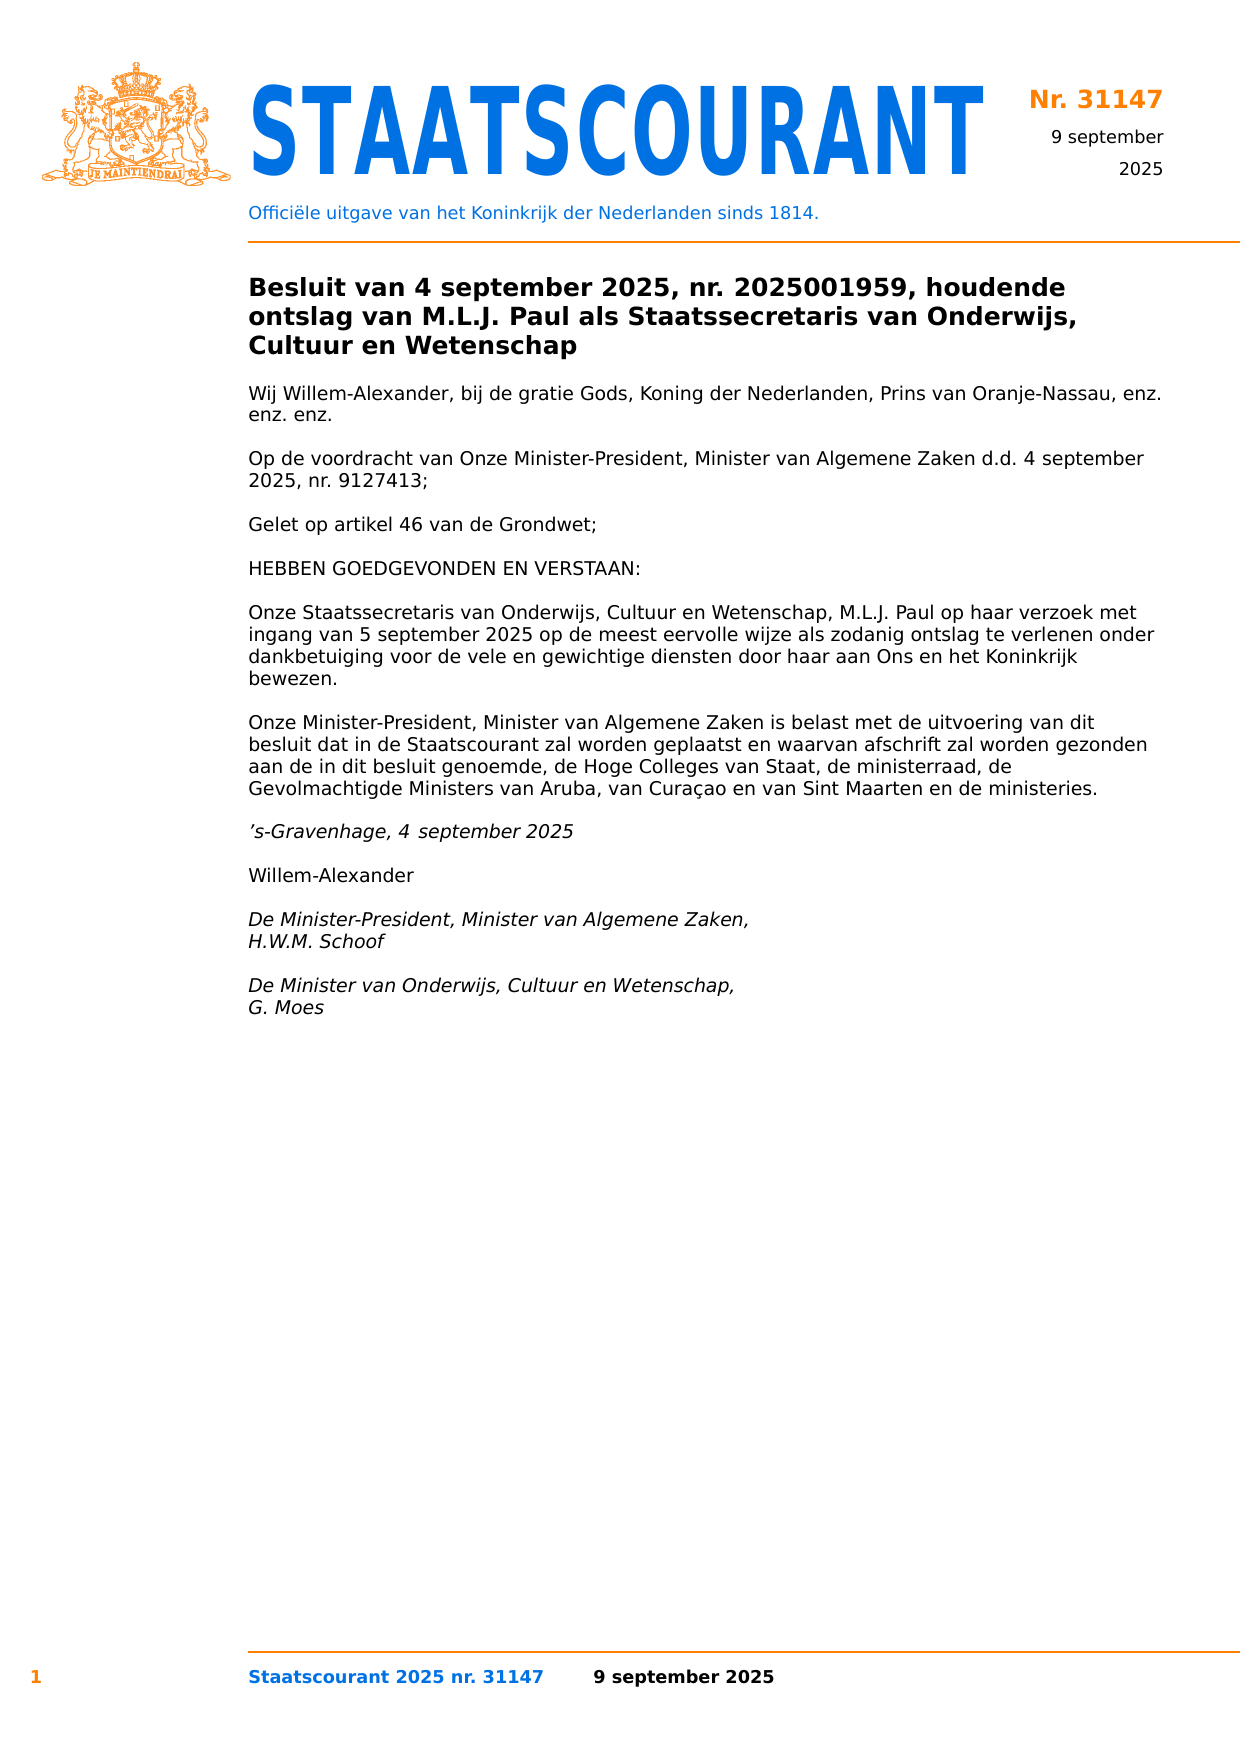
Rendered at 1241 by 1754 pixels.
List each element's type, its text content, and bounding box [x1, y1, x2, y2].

table_cell Officiële uitgave van het Koninkrijk der Nederlanden sinds 1814. [248, 203, 1240, 241]
picture [41, 62, 231, 186]
text Onze Minister-President, Minister van Algemene Zaken is belast met de uitvoering van dit besluit dat in de Staatscourant zal worden geplaatst en waarvan afschrift zal worden gezonden aan de in dit besluit genoemde, de Hoge Colleges van Staat, de ministerraad, de Gevolmachtigde Ministers van Aruba, van Curaçao en van Sint Maarten en de ministeries. [248, 712, 1163, 799]
text ’s-Gravenhage, 4 september 2025 [248, 821, 1163, 843]
text Gelet op artikel 46 van de Grondwet; [248, 514, 1163, 536]
text Onze Staatssecretaris van Onderwijs, Cultuur en Wetenschap, M.L.J. Paul op haar verzoek met ingang van 5 september 2025 op de meest eervolle wijze als zodanig ontslag te verlenen onder dankbetuiging voor de vele en gewichtige diensten door haar aan Ons en het Koninkrijk bewezen. [248, 602, 1163, 690]
text Willem-Alexander [248, 865, 1163, 887]
text De Minister-President, Minister van Algemene Zaken, H.W.M. Schoof [248, 909, 1163, 953]
text Op de voordracht van Onze Minister-President, Minister van Algemene Zaken d.d. 4 september 2025, nr. 9127413; [248, 448, 1163, 492]
table_header [25, 62, 248, 241]
table_header STAATSCOURANT [248, 62, 998, 203]
text HEBBEN GOEDGEVONDEN EN VERSTAAN: [248, 558, 1163, 580]
text De Minister van Onderwijs, Cultuur en Wetenschap, G. Moes [248, 975, 1163, 1019]
text Wij Willem-Alexander, bij de gratie Gods, Koning der Nederlanden, Prins van Oranje-Nassau, enz. enz. enz. [248, 382, 1163, 426]
table_cell 2025 [998, 153, 1240, 203]
table_header Nr. 31147 [998, 62, 1240, 121]
subtitle Besluit van 4 september 2025, nr. 2025001959, houdende ontslag van M.L.J. Paul als Staatssecretaris van Onderwijs, Cultuur en Wetenschap [248, 273, 1163, 361]
table_cell 9 september [998, 121, 1240, 153]
